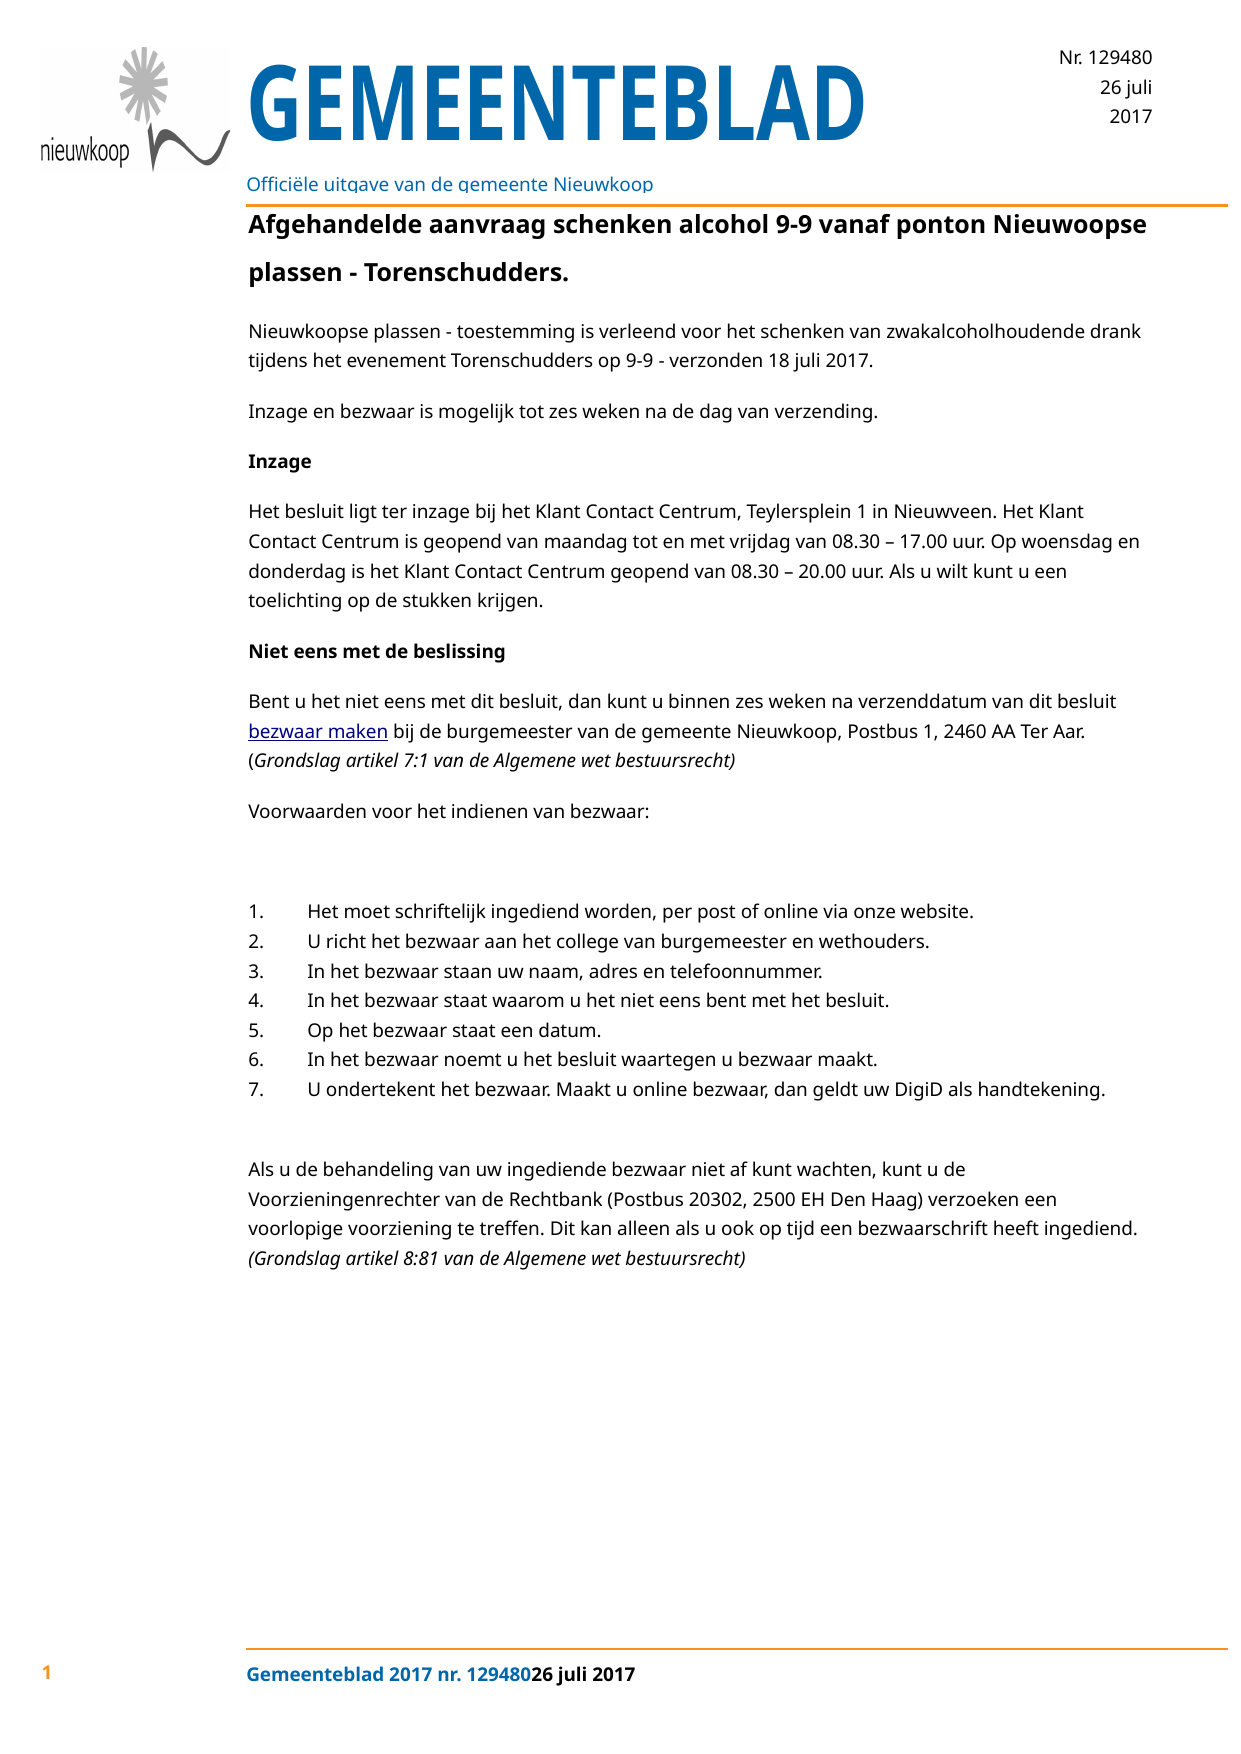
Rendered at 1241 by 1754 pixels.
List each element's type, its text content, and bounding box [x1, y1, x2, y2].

list In het bezwaar staat waarom u het niet eens bent met het besluit. [248, 987, 1152, 1013]
text Als u de behandeling van uw ingediende bezwaar niet af kunt wachten, kunt u de Voorzieningenrechter van de Rechtbank (Postbus 20302, 2500 EH Den Haag) verzoeken een voorlopige voorziening te treffen. Dit kan alleen als u ook op tijd een bezwaarschrift heeft ingediend. (Grondslag artikel 8:81 van de Algemene wet bestuursrecht) [248, 1156, 1152, 1271]
text Bent u het niet eens met dit besluit, dan kunt u binnen zes weken na verzenddatum van dit besluit bezwaar maken bij de burgemeester van de gemeente Nieuwkoop, Postbus 1, 2460 AA Ter Aar. (Grondslag artikel 7:1 van de Algemene wet bestuursrecht) [248, 688, 1152, 773]
text Nieuwkoopse plassen - toestemming is verleend voor het schenken van zwakalcoholhoudende drank tijdens het evenement Torenschudders op 9-9 - verzonden 18 juli 2017. [248, 318, 1152, 373]
picture [41, 47, 231, 172]
list Op het bezwaar staat een datum. [248, 1017, 1152, 1043]
text Voorwaarden voor het indienen van bezwaar: [248, 798, 1152, 824]
text Het besluit ligt ter inzage bij het Klant Contact Centrum, Teylersplein 1 in Nieuwveen. Het Klant Contact Centrum is geopend van maandag tot en met vrijdag van 08.30 – 17.00 uur. Op woensdag en donderdag is het Klant Contact Centrum geopend van 08.30 – 20.00 uur. Als u wilt kunt u een toelichting op de stukken krijgen. [248, 499, 1152, 613]
text Inzage [248, 448, 1152, 474]
list In het bezwaar noemt u het besluit waartegen u bezwaar maakt. [248, 1047, 1152, 1072]
list In het bezwaar staan uw naam, adres en telefoonnummer. [248, 958, 1152, 984]
list U richt het bezwaar aan het college van burgemeester en wethouders. [248, 928, 1152, 954]
list Het moet schriftelijk ingediend worden, per post of online via onze website. [248, 899, 1152, 924]
text Niet eens met de beslissing [248, 638, 1152, 664]
text Inzage en bezwaar is mogelijk tot zes weken na de dag van verzending. [248, 398, 1152, 424]
list U ondertekent het bezwaar. Maakt u online bezwaar, dan geldt uw DigiD als handtekening. [248, 1076, 1152, 1102]
text Afgehandelde aanvraag schenken alcohol 9-9 vanaf ponton Nieuwoopse plassen - Torenschudders. [248, 207, 1152, 288]
